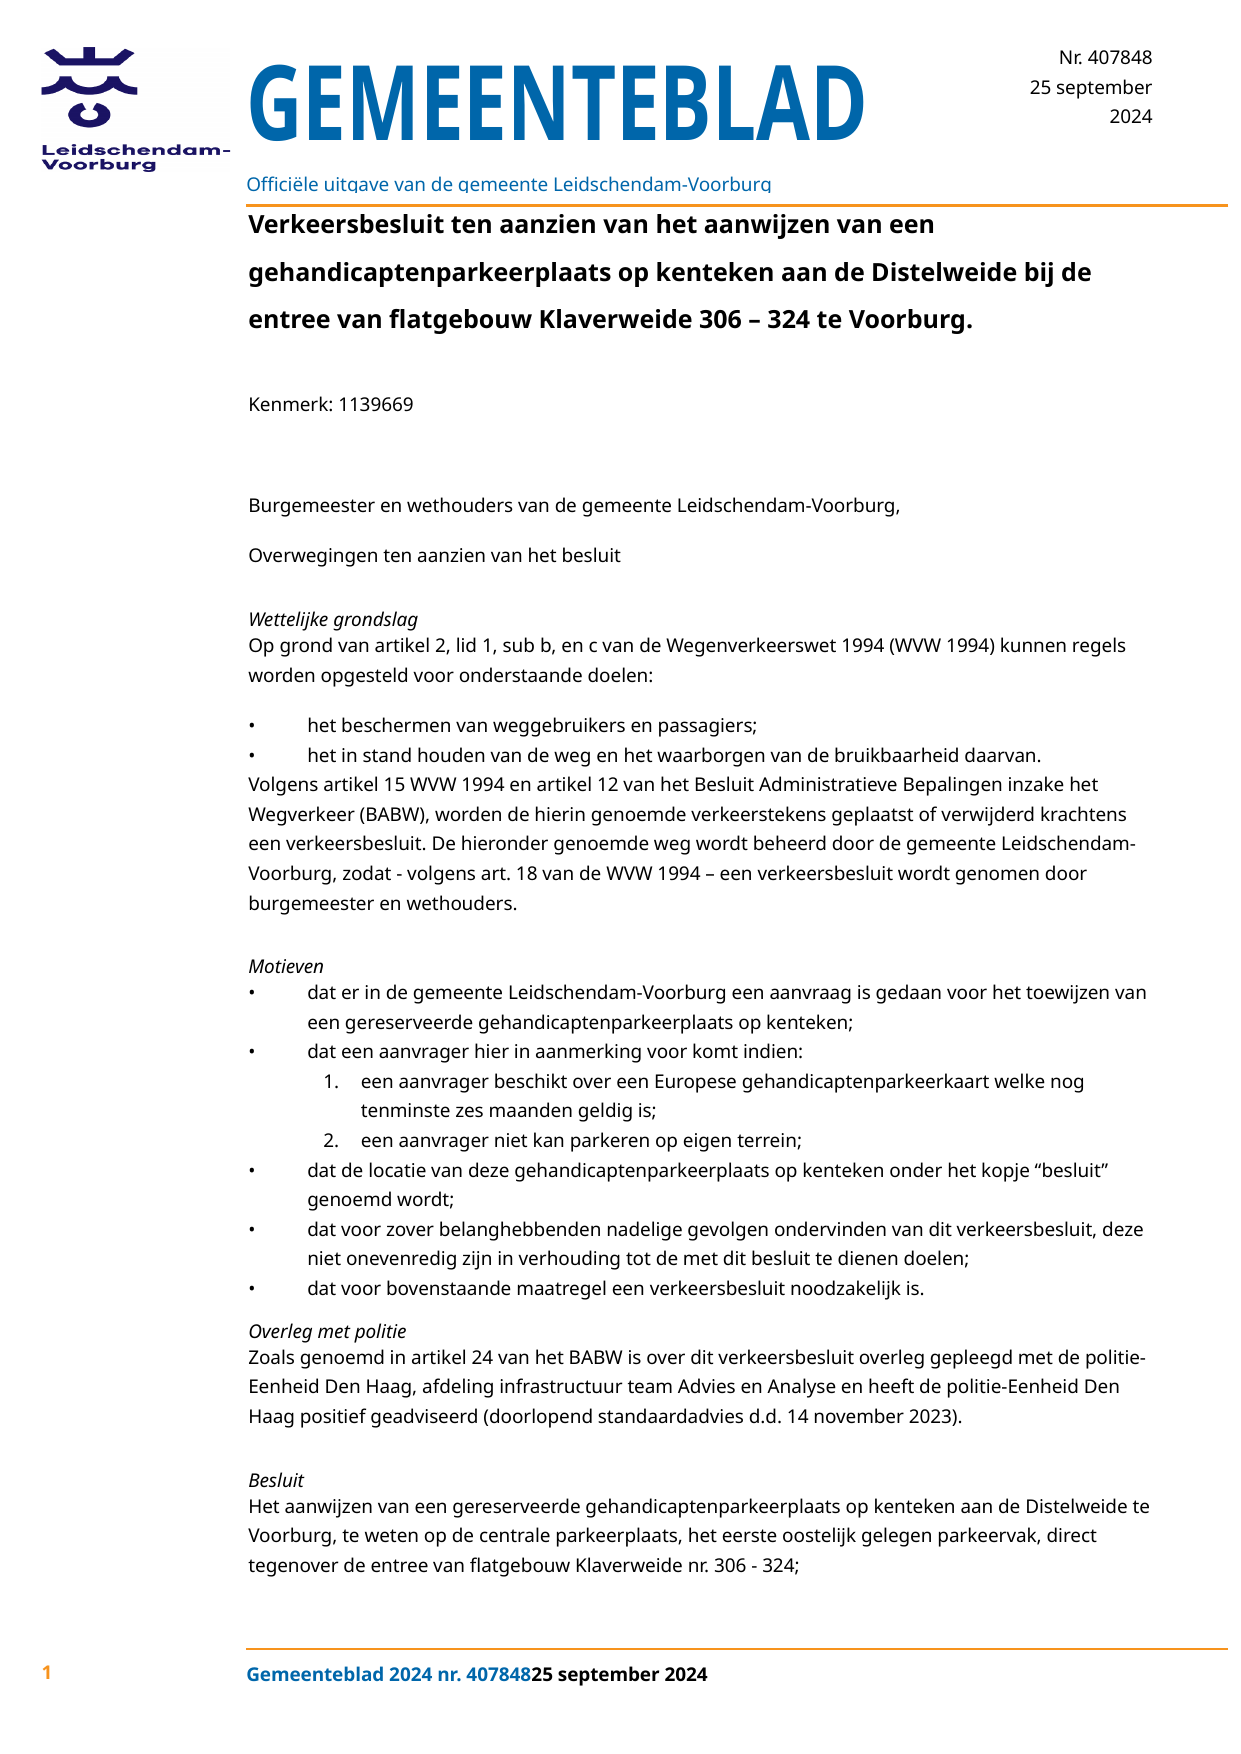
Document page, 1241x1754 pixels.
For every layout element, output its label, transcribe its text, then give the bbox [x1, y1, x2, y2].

text Volgens artikel 15 WVW 1994 en artikel 12 van het Besluit Administratieve Bepalingen inzake het Wegverkeer (BABW), worden de hierin genoemde verkeerstekens geplaatst of verwijderd krachtens een verkeersbesluit. De hieronder genoemde weg wordt beheerd door de gemeente Leidschendam-Voorburg, zodat - volgens art. 18 van de WVW 1994 – een verkeersbesluit wordt genomen door burgemeester en wethouders. [248, 771, 1152, 915]
list het beschermen van weggebruikers en passagiers; [248, 712, 1152, 738]
list een aanvrager niet kan parkeren op eigen terrein; [323, 1127, 1152, 1153]
text Op grond van artikel 2, lid 1, sub b, en c van de Wegenverkeerswet 1994 (WVW 1994) kunnen regels worden opgesteld voor onderstaande doelen: [248, 632, 1152, 687]
text Motieven [248, 954, 1152, 979]
text Zoals genoemd in artikel 24 van het BABW is over dit verkeersbesluit overleg gepleegd met de politie-Eenheid Den Haag, afdeling infrastructuur team Advies en Analyse en heeft de politie-Eenheid Den Haag positief geadviseerd (doorlopend standaardadvies d.d. 14 november 2023). [248, 1344, 1152, 1429]
list dat voor zover belanghebbenden nadelige gevolgen ondervinden van dit verkeersbesluit, deze niet onevenredig zijn in verhouding tot de met dit besluit te dienen doelen; [248, 1216, 1152, 1271]
list het in stand houden van de weg en het waarborgen van de bruikbaarheid daarvan. [248, 742, 1152, 767]
text Wettelijke grondslag [248, 606, 1152, 632]
list dat er in de gemeente Leidschendam-Voorburg een aanvraag is gedaan voor het toewijzen van een gereserveerde gehandicaptenparkeerplaats op kenteken; [248, 979, 1152, 1035]
list dat een aanvrager hier in aanmerking voor komt indien: [248, 1038, 1152, 1064]
picture [41, 47, 231, 172]
list dat de locatie van deze gehandicaptenparkeerplaats op kenteken onder het kopje “besluit” genoemd wordt; [248, 1157, 1152, 1212]
list een aanvrager beschikt over een Europese gehandicaptenparkeerkaart welke nog tenminste zes maanden geldig is; [323, 1068, 1152, 1123]
text Verkeersbesluit ten aanzien van het aanwijzen van een gehandicaptenparkeerplaats op kenteken aan de Distelweide bij de entree van flatgebouw Klaverweide 306 – 324 te Voorburg. [248, 207, 1152, 336]
text Overwegingen ten aanzien van het besluit [248, 542, 1152, 568]
text Het aanwijzen van een gereserveerde gehandicaptenparkeerplaats op kenteken aan de Distelweide te Voorburg, te weten op de centrale parkeerplaats, het eerste oostelijk gelegen parkeervak, direct tegenover de entree van flatgebouw Klaverweide nr. 306 - 324; [248, 1493, 1152, 1578]
list dat voor bovenstaande maatregel een verkeersbesluit noodzakelijk is. [248, 1275, 1152, 1301]
text Overleg met politie [248, 1318, 1152, 1344]
text Kenmerk: 1139669 [248, 391, 1152, 417]
text Burgemeester en wethouders van de gemeente Leidschendam-Voorburg, [248, 492, 1152, 518]
text Besluit [248, 1467, 1152, 1493]
